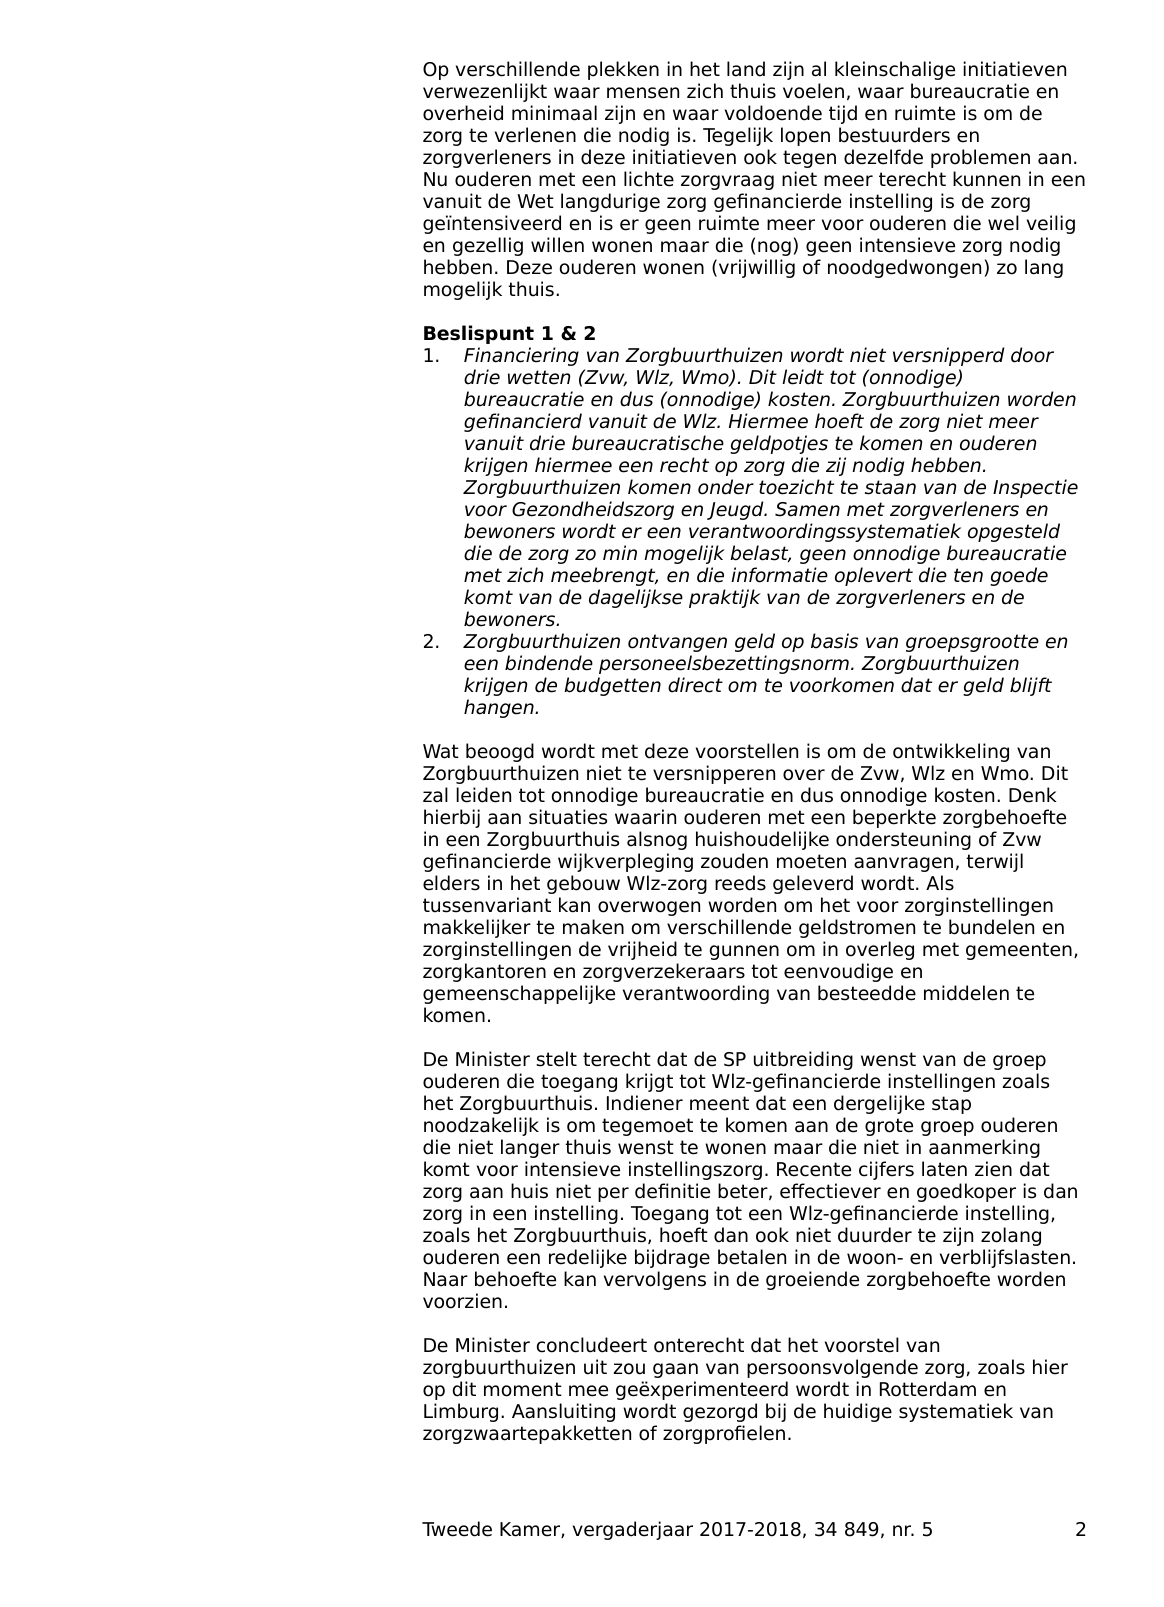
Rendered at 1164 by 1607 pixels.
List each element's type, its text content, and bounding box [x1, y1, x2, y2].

text Wat beoogd wordt met deze voorstellen is om de ontwikkeling van Zorgbuurthuizen niet te versnipperen over de Zvw, Wlz en Wmo. Dit zal leiden tot onnodige bureaucratie en dus onnodige kosten. Denk hierbij aan situaties waarin ouderen met een beperkte zorgbehoefte in een Zorgbuurthuis alsnog huishoudelijke ondersteuning of Zvw gefinancierde wijkverpleging zouden moeten aanvragen, terwijl elders in het gebouw Wlz-zorg reeds geleverd wordt. Als tussenvariant kan overwogen worden om het voor zorginstellingen makkelijker te maken om verschillende geldstromen te bundelen en zorginstellingen de vrijheid te gunnen om in overleg met gemeenten, zorgkantoren en zorgverzekeraars tot eenvoudige en gemeenschappelijke verantwoording van besteedde middelen te komen. [422, 741, 1087, 1027]
text Op verschillende plekken in het land zijn al kleinschalige initiatieven verwezenlijkt waar mensen zich thuis voelen, waar bureaucratie en overheid minimaal zijn en waar voldoende tijd en ruimte is om de zorg te verlenen die nodig is. Tegelijk lopen bestuurders en zorgverleners in deze initiatieven ook tegen dezelfde problemen aan. Nu ouderen met een lichte zorgvraag niet meer terecht kunnen in een vanuit de Wet langdurige zorg gefinancierde instelling is de zorg geïntensiveerd en is er geen ruimte meer voor ouderen die wel veilig en gezellig willen wonen maar die (nog) geen intensieve zorg nodig hebben. Deze ouderen wonen (vrijwillig of noodgedwongen) zo lang mogelijk thuis. [422, 59, 1087, 301]
text 2. Zorgbuurthuizen ontvangen geld op basis van groepsgrootte en een bindende personeelsbezettingsnorm. Zorgbuurthuizen krijgen de budgetten direct om te voorkomen dat er geld blijft hangen. [422, 631, 1087, 719]
text De Minister concludeert onterecht dat het voorstel van zorgbuurthuizen uit zou gaan van persoonsvolgende zorg, zoals hier op dit moment mee geëxperimenteerd wordt in Rotterdam en Limburg. Aansluiting wordt gezorgd bij de huidige systematiek van zorgzwaartepakketten of zorgprofielen. [422, 1335, 1087, 1444]
text 1. Financiering van Zorgbuurthuizen wordt niet versnipperd door drie wetten (Zvw, Wlz, Wmo). Dit leidt tot (onnodige) bureaucratie en dus (onnodige) kosten. Zorgbuurthuizen worden gefinancierd vanuit de Wlz. Hiermee hoeft de zorg niet meer vanuit drie bureaucratische geldpotjes te komen en ouderen krijgen hiermee een recht op zorg die zij nodig hebben. Zorgbuurthuizen komen onder toezicht te staan van de Inspectie voor Gezondheidszorg en Jeugd. Samen met zorgverleners en bewoners wordt er een verantwoordingssystematiek opgesteld die de zorg zo min mogelijk belast, geen onnodige bureaucratie met zich meebrengt, en die informatie oplevert die ten goede komt van de dagelijkse praktijk van de zorgverleners en de bewoners. [422, 345, 1087, 631]
subtitle Beslispunt 1 & 2 [422, 323, 1087, 345]
text De Minister stelt terecht dat de SP uitbreiding wenst van de groep ouderen die toegang krijgt tot Wlz-gefinancierde instellingen zoals het Zorgbuurthuis. Indiener meent dat een dergelijke stap noodzakelijk is om tegemoet te komen aan de grote groep ouderen die niet langer thuis wenst te wonen maar die niet in aanmerking komt voor intensieve instellingszorg. Recente cijfers laten zien dat zorg aan huis niet per definitie beter, effectiever en goedkoper is dan zorg in een instelling. Toegang tot een Wlz-gefinancierde instelling, zoals het Zorgbuurthuis, hoeft dan ook niet duurder te zijn zolang ouderen een redelijke bijdrage betalen in de woon- en verblijfslasten. Naar behoefte kan vervolgens in de groeiende zorgbehoefte worden voorzien. [422, 1049, 1087, 1312]
